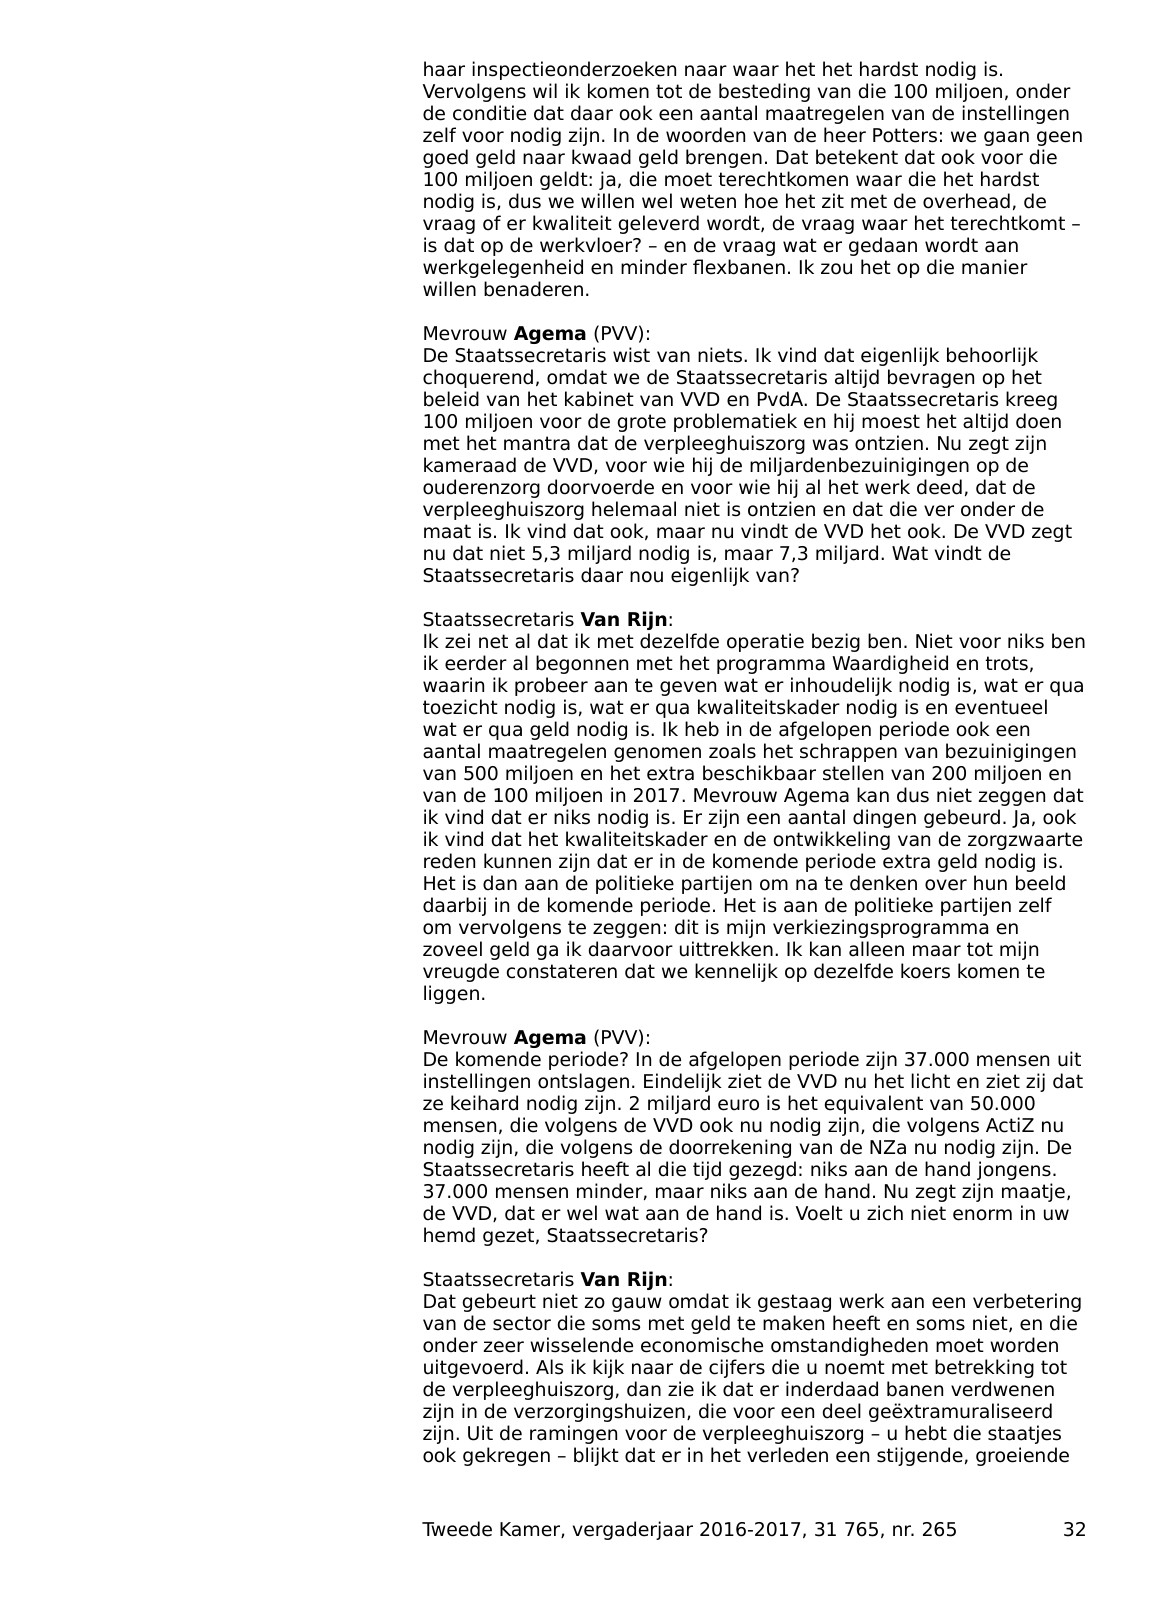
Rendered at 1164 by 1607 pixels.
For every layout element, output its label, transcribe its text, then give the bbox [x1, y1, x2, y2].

text De komende periode? In de afgelopen periode zijn 37.000 mensen uit instellingen ontslagen. Eindelijk ziet de VVD nu het licht en ziet zij dat ze keihard nodig zijn. 2 miljard euro is het equivalent van 50.000 mensen, die volgens de VVD ook nu nodig zijn, die volgens ActiZ nu nodig zijn, die volgens de doorrekening van de NZa nu nodig zijn. De Staatssecretaris heeft al die tijd gezegd: niks aan de hand jongens. 37.000 mensen minder, maar niks aan de hand. Nu zegt zijn maatje, de VVD, dat er wel wat aan de hand is. Voelt u zich niet enorm in uw hemd gezet, Staatssecretaris? [422, 1049, 1087, 1247]
text Ik zei net al dat ik met dezelfde operatie bezig ben. Niet voor niks ben ik eerder al begonnen met het programma Waardigheid en trots, waarin ik probeer aan te geven wat er inhoudelijk nodig is, wat er qua toezicht nodig is, wat er qua kwaliteitskader nodig is en eventueel wat er qua geld nodig is. Ik heb in de afgelopen periode ook een aantal maatregelen genomen zoals het schrappen van bezuinigingen van 500 miljoen en het extra beschikbaar stellen van 200 miljoen en van de 100 miljoen in 2017. Mevrouw Agema kan dus niet zeggen dat ik vind dat er niks nodig is. Er zijn een aantal dingen gebeurd. Ja, ook ik vind dat het kwaliteitskader en de ontwikkeling van de zorgzwaarte reden kunnen zijn dat er in de komende periode extra geld nodig is. Het is dan aan de politieke partijen om na te denken over hun beeld daarbij in de komende periode. Het is aan de politieke partijen zelf om vervolgens te zeggen: dit is mijn verkiezingsprogramma en zoveel geld ga ik daarvoor uittrekken. Ik kan alleen maar tot mijn vreugde constateren dat we kennelijk op dezelfde koers komen te liggen. [422, 631, 1087, 1004]
text Mevrouw Agema (PVV): [422, 1027, 1087, 1049]
text De Staatssecretaris wist van niets. Ik vind dat eigenlijk behoorlijk choquerend, omdat we de Staatssecretaris altijd bevragen op het beleid van het kabinet van VVD en PvdA. De Staatssecretaris kreeg 100 miljoen voor de grote problematiek en hij moest het altijd doen met het mantra dat de verpleeghuiszorg was ontzien. Nu zegt zijn kameraad de VVD, voor wie hij de miljardenbezuinigingen op de ouderenzorg doorvoerde en voor wie hij al het werk deed, dat de verpleeghuiszorg helemaal niet is ontzien en dat die ver onder de maat is. Ik vind dat ook, maar nu vindt de VVD het ook. De VVD zegt nu dat niet 5,3 miljard nodig is, maar 7,3 miljard. Wat vindt de Staatssecretaris daar nou eigenlijk van? [422, 345, 1087, 587]
text haar inspectieonderzoeken naar waar het het hardst nodig is. Vervolgens wil ik komen tot de besteding van die 100 miljoen, onder de conditie dat daar ook een aantal maatregelen van de instellingen zelf voor nodig zijn. In de woorden van de heer Potters: we gaan geen goed geld naar kwaad geld brengen. Dat betekent dat ook voor die 100 miljoen geldt: ja, die moet terechtkomen waar die het hardst nodig is, dus we willen wel weten hoe het zit met de overhead, de vraag of er kwaliteit geleverd wordt, de vraag waar het terechtkomt – is dat op de werkvloer? – en de vraag wat er gedaan wordt aan werkgelegenheid en minder flexbanen. Ik zou het op die manier willen benaderen. [422, 59, 1087, 301]
text Staatssecretaris Van Rijn: [422, 609, 1087, 631]
text Dat gebeurt niet zo gauw omdat ik gestaag werk aan een verbetering van de sector die soms met geld te maken heeft en soms niet, en die onder zeer wisselende economische omstandigheden moet worden uitgevoerd. Als ik kijk naar de cijfers die u noemt met betrekking tot de verpleeghuiszorg, dan zie ik dat er inderdaad banen verdwenen zijn in de verzorgingshuizen, die voor een deel geëxtramuraliseerd zijn. Uit de ramingen voor de verpleeghuiszorg – u hebt die staatjes ook gekregen – blijkt dat er in het verleden een stijgende, groeiende [422, 1291, 1087, 1467]
text Mevrouw Agema (PVV): [422, 323, 1087, 345]
text Staatssecretaris Van Rijn: [422, 1269, 1087, 1291]
